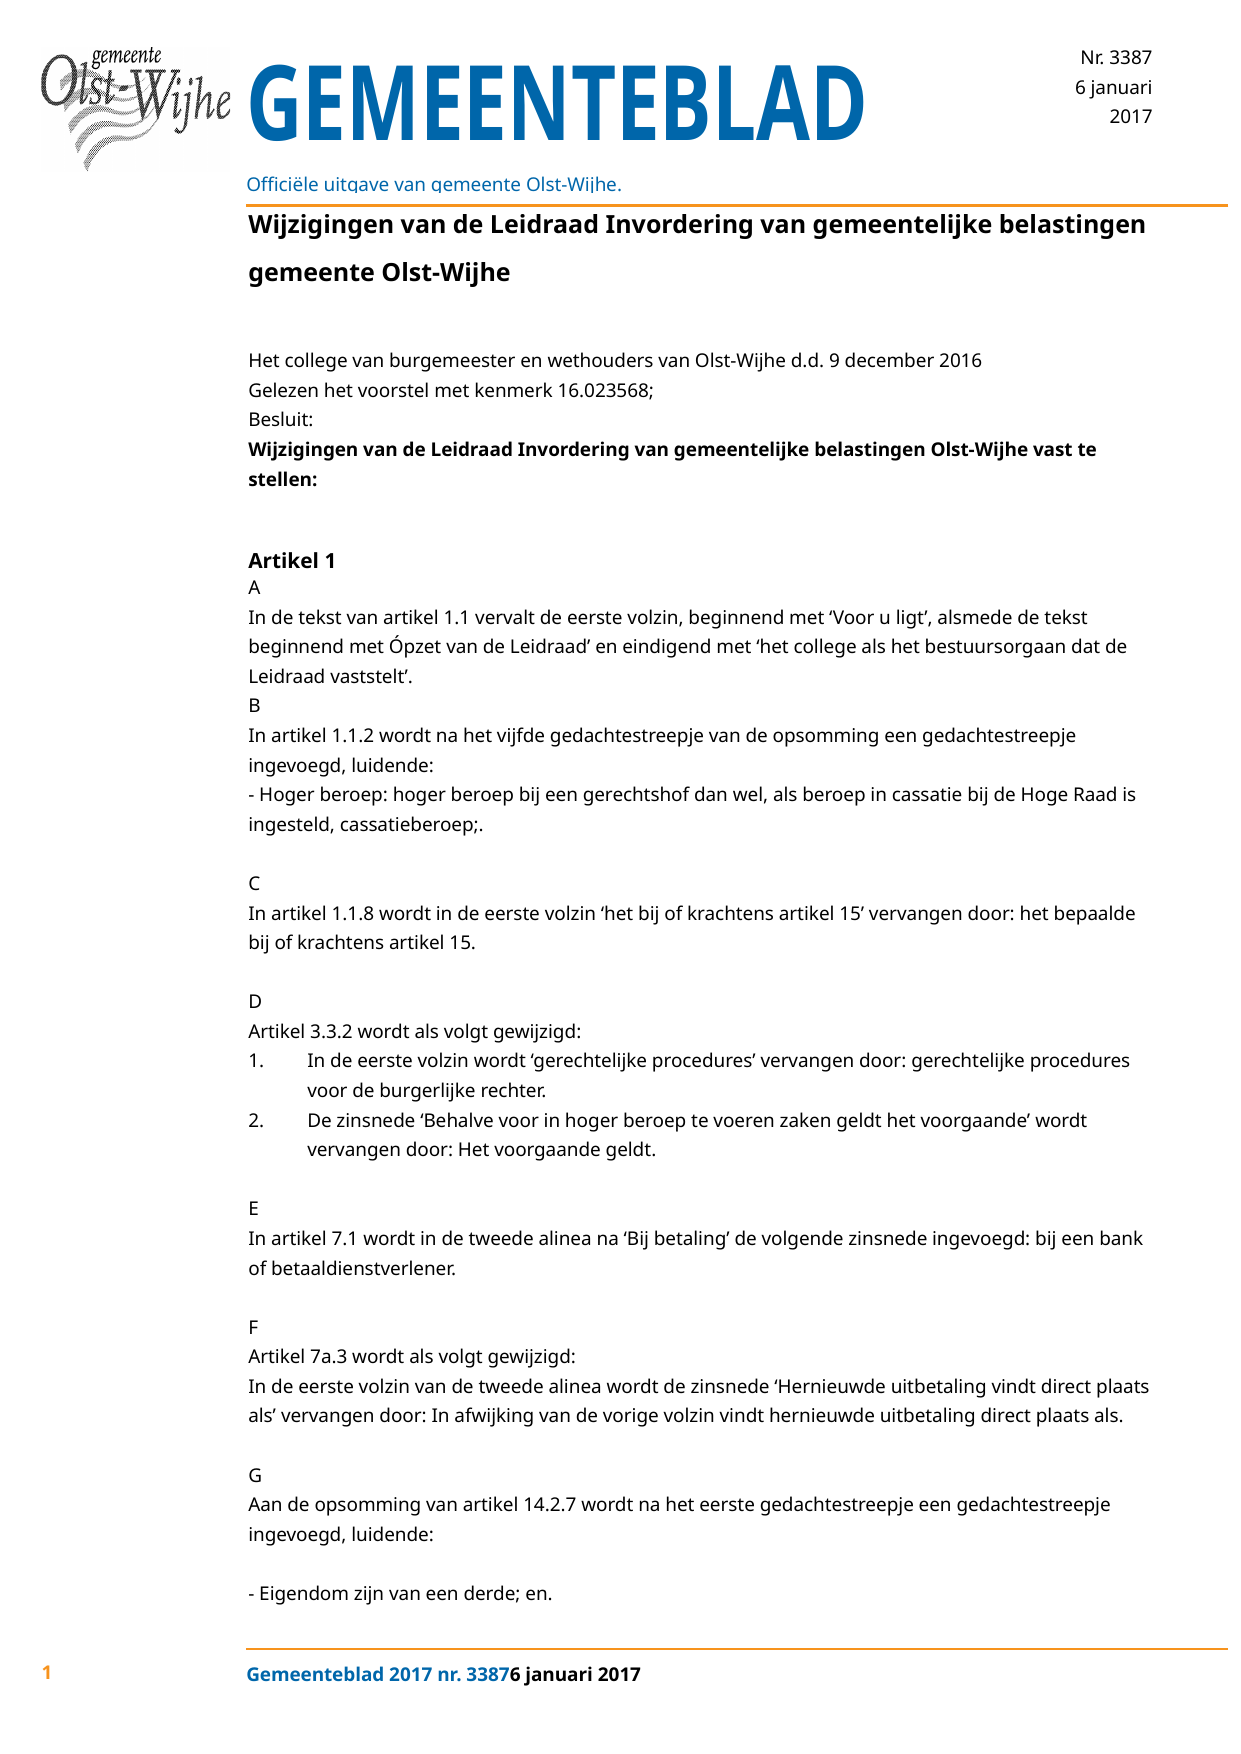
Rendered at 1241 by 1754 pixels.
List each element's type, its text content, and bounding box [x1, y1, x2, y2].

text - Hoger beroep: hoger beroep bij een gerechtshof dan wel, als beroep in cassatie bij de Hoge Raad is ingesteld, cassatieberoep;. [248, 781, 1152, 837]
text In artikel 1.1.2 wordt na het vijfde gedachtestreepje van de opsomming een gedachtestreepje ingevoegd, luidende: [248, 722, 1152, 777]
list In de eerste volzin wordt ‘gerechtelijke procedures’ vervangen door: gerechtelijke procedures voor de burgerlijke rechter. [248, 1048, 1152, 1103]
text G [248, 1462, 1152, 1487]
picture [41, 47, 231, 172]
text Aan de opsomming van artikel 14.2.7 wordt na het eerste gedachtestreepje een gedachtestreepje ingevoegd, luidende: [248, 1491, 1152, 1547]
text B [248, 693, 1152, 718]
text Artikel 3.3.2 wordt als volgt gewijzigd: [248, 1018, 1152, 1044]
text In artikel 7.1 wordt in de tweede alinea na ‘Bij betaling’ de volgende zinsnede ingevoegd: bij een bank of betaaldienstverlener. [248, 1225, 1152, 1280]
text A [248, 574, 1152, 600]
text - Eigendom zijn van een derde; en. [248, 1580, 1152, 1606]
text Wijzigingen van de Leidraad Invordering van gemeentelijke belastingen gemeente Olst-Wijhe [248, 207, 1152, 288]
text Besluit: [248, 407, 1152, 432]
text E [248, 1196, 1152, 1221]
text D [248, 988, 1152, 1014]
text F [248, 1314, 1152, 1339]
text Artikel 1 [248, 546, 1152, 574]
text Artikel 7a.3 wordt als volgt gewijzigd: [248, 1343, 1152, 1369]
text C [248, 870, 1152, 896]
text Wijzigingen van de Leidraad Invordering van gemeentelijke belastingen Olst-Wijhe vast te stellen: [248, 436, 1152, 492]
text Gelezen het voorstel met kenmerk 16.023568; [248, 377, 1152, 403]
text In de tekst van artikel 1.1 vervalt de eerste volzin, beginnend met ‘Voor u ligt’, alsmede de tekst beginnend met Ópzet van de Leidraad’ en eindigend met ‘het college als het bestuursorgaan dat de Leidraad vaststelt’. [248, 604, 1152, 689]
text Het college van burgemeester en wethouders van Olst-Wijhe d.d. 9 december 2016 [248, 347, 1152, 373]
list De zinsnede ‘Behalve voor in hoger beroep te voeren zaken geldt het voorgaande’ wordt vervangen door: Het voorgaande geldt. [248, 1107, 1152, 1162]
text In de eerste volzin van de tweede alinea wordt de zinsnede ‘Hernieuwde uitbetaling vindt direct plaats als’ vervangen door: In afwijking van de vorige volzin vindt hernieuwde uitbetaling direct plaats als. [248, 1373, 1152, 1428]
text In artikel 1.1.8 wordt in de eerste volzin ‘het bij of krachtens artikel 15’ vervangen door: het bepaalde bij of krachtens artikel 15. [248, 900, 1152, 955]
